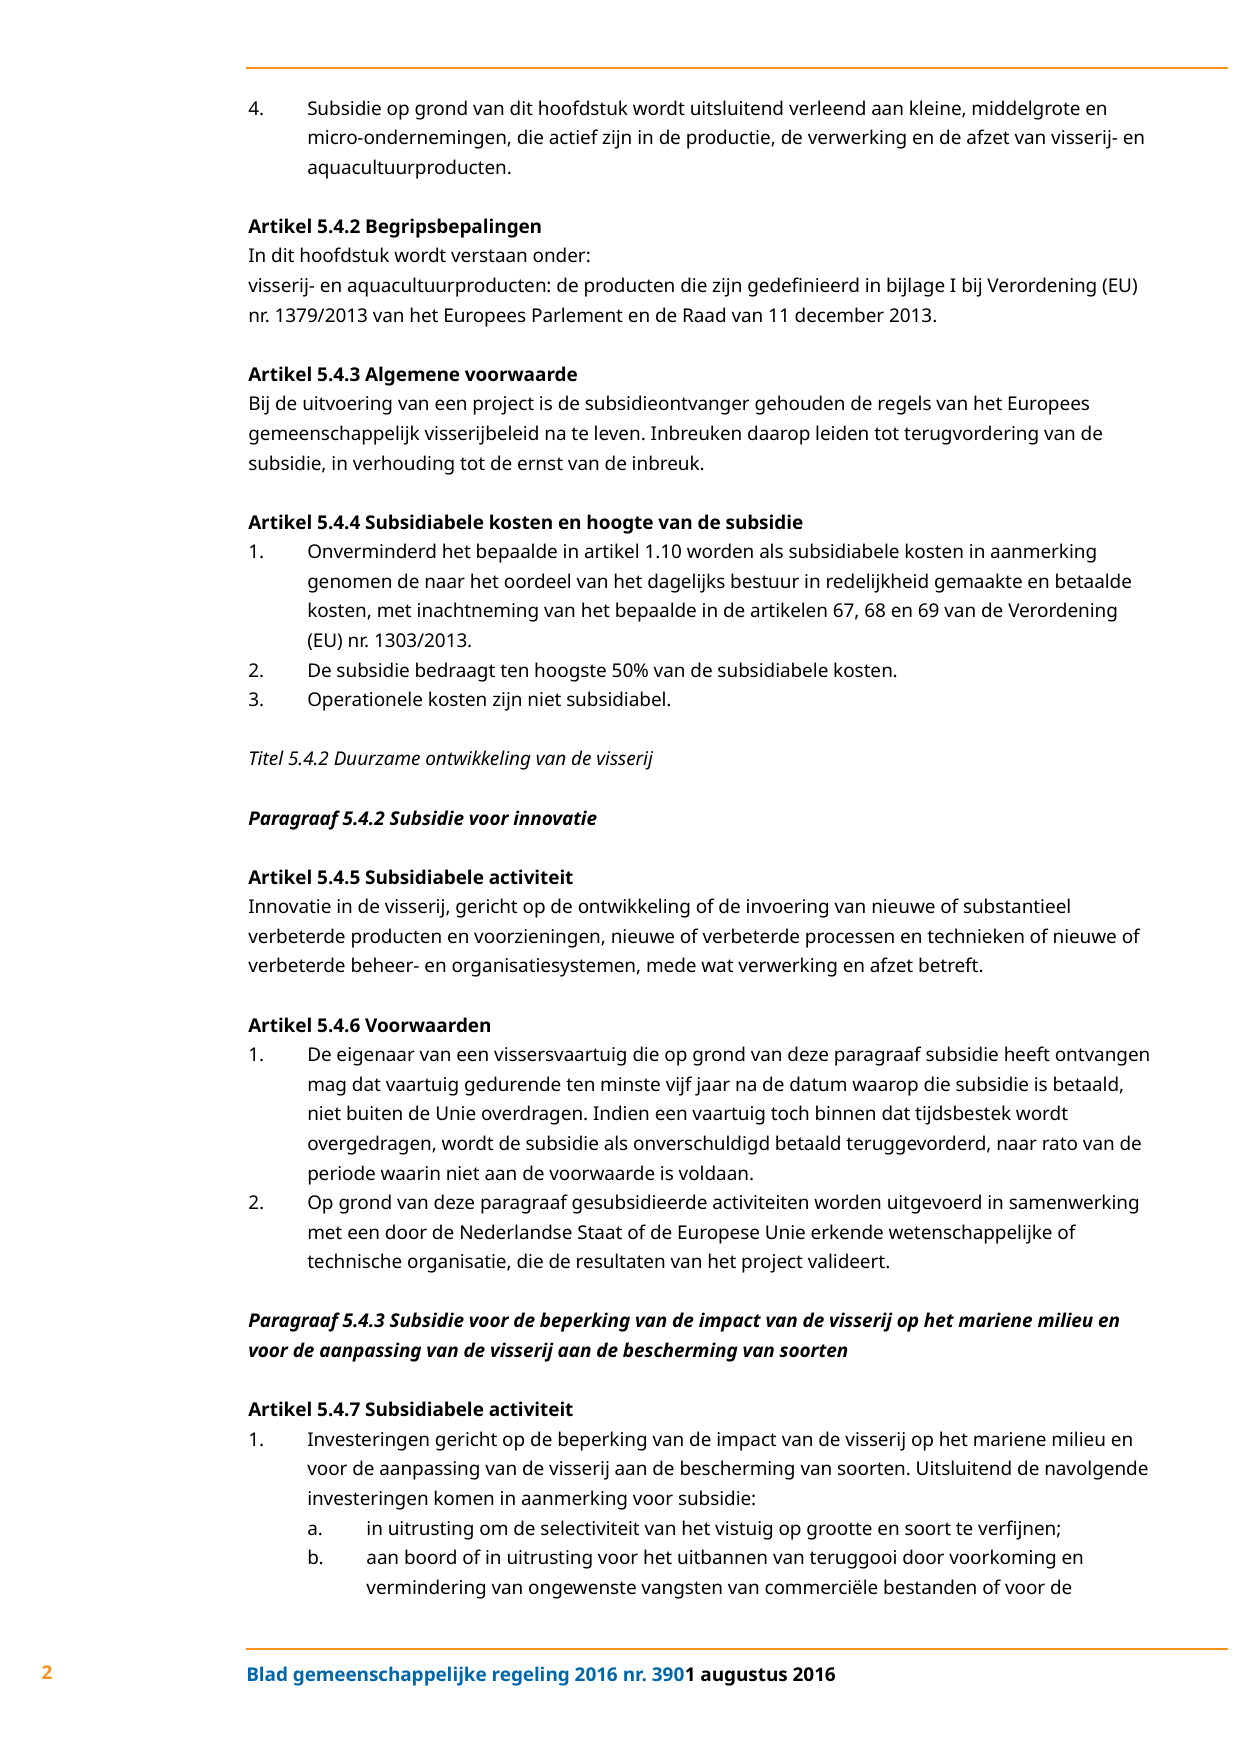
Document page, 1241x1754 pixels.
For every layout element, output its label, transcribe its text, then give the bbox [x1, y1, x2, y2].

list De eigenaar van een vissersvaartuig die op grond van deze paragraaf subsidie heeft ontvangen mag dat vaartuig gedurende ten minste vijf jaar na de datum waarop die subsidie is betaald, niet buiten de Unie overdragen. Indien een vaartuig toch binnen dat tijdsbestek wordt overgedragen, wordt de subsidie als onverschuldigd betaald teruggevorderd, naar rato van de periode waarin niet aan de voorwaarde is voldaan. [248, 1041, 1152, 1186]
text Artikel 5.4.5 Subsidiabele activiteit [248, 864, 1152, 890]
list Subsidie op grond van dit hoofdstuk wordt uitsluitend verleend aan kleine, middelgrote en micro-ondernemingen, die actief zijn in de productie, de verwerking en de afzet van visserij- en aquacultuurproducten. [248, 95, 1152, 180]
text visserij- en aquacultuurproducten: de producten die zijn gedefinieerd in bijlage I bij Verordening (EU) nr. 1379/2013 van het Europees Parlement en de Raad van 11 december 2013. [248, 272, 1152, 328]
list Op grond van deze paragraaf gesubsidieerde activiteiten worden uitgevoerd in samenwerking met een door de Nederlandse Staat of de Europese Unie erkende wetenschappelijke of technische organisatie, die de resultaten van het project valideert. [248, 1189, 1152, 1274]
list Onverminderd het bepaalde in artikel 1.10 worden als subsidiabele kosten in aanmerking genomen de naar het oordeel van het dagelijks bestuur in redelijkheid gemaakte en betaalde kosten, met inachtneming van het bepaalde in de artikelen 67, 68 en 69 van de Verordening (EU) nr. 1303/2013. [248, 538, 1152, 653]
list aan boord of in uitrusting voor het uitbannen van teruggooi door voorkoming en vermindering van ongewenste vangsten van commerciële bestanden of voor de [307, 1544, 1152, 1600]
list in uitrusting om de selectiviteit van het vistuig op grootte en soort te verfijnen; [307, 1515, 1152, 1541]
list Investeringen gericht op de beperking van de impact van de visserij op het mariene milieu en voor de aanpassing van de visserij aan de bescherming van soorten. Uitsluitend de navolgende investeringen komen in aanmerking voor subsidie: [248, 1426, 1152, 1511]
list Operationele kosten zijn niet subsidiabel. [248, 686, 1152, 712]
text Artikel 5.4.7 Subsidiabele activiteit [248, 1396, 1152, 1422]
picture [41, 47, 231, 172]
text Artikel 5.4.2 Begripsbepalingen [248, 213, 1152, 239]
text Artikel 5.4.3 Algemene voorwaarde [248, 361, 1152, 387]
text In dit hoofdstuk wordt verstaan onder: [248, 243, 1152, 268]
list De subsidie bedraagt ten hoogste 50% van de subsidiabele kosten. [248, 657, 1152, 683]
text Artikel 5.4.4 Subsidiabele kosten en hoogte van de subsidie [248, 509, 1152, 535]
text Artikel 5.4.6 Voorwaarden [248, 1012, 1152, 1038]
text Paragraaf 5.4.3 Subsidie voor de beperking van de impact van de visserij op het mariene milieu en voor de aanpassing van de visserij aan de bescherming van soorten [248, 1308, 1152, 1363]
text Titel 5.4.2 Duurzame ontwikkeling van de visserij [248, 746, 1152, 771]
text Bij de uitvoering van een project is de subsidieontvanger gehouden de regels van het Europees gemeenschappelijk visserijbeleid na te leven. Inbreuken daarop leiden tot terugvordering van de subsidie, in verhouding tot de ernst van de inbreuk. [248, 391, 1152, 476]
text Paragraaf 5.4.2 Subsidie voor innovatie [248, 805, 1152, 831]
text Innovatie in de visserij, gericht op de ontwikkeling of de invoering van nieuwe of substantieel verbeterde producten en voorzieningen, nieuwe of verbeterde processen en technieken of nieuwe of verbeterde beheer- en organisatiesystemen, mede wat verwerking en afzet betreft. [248, 893, 1152, 978]
